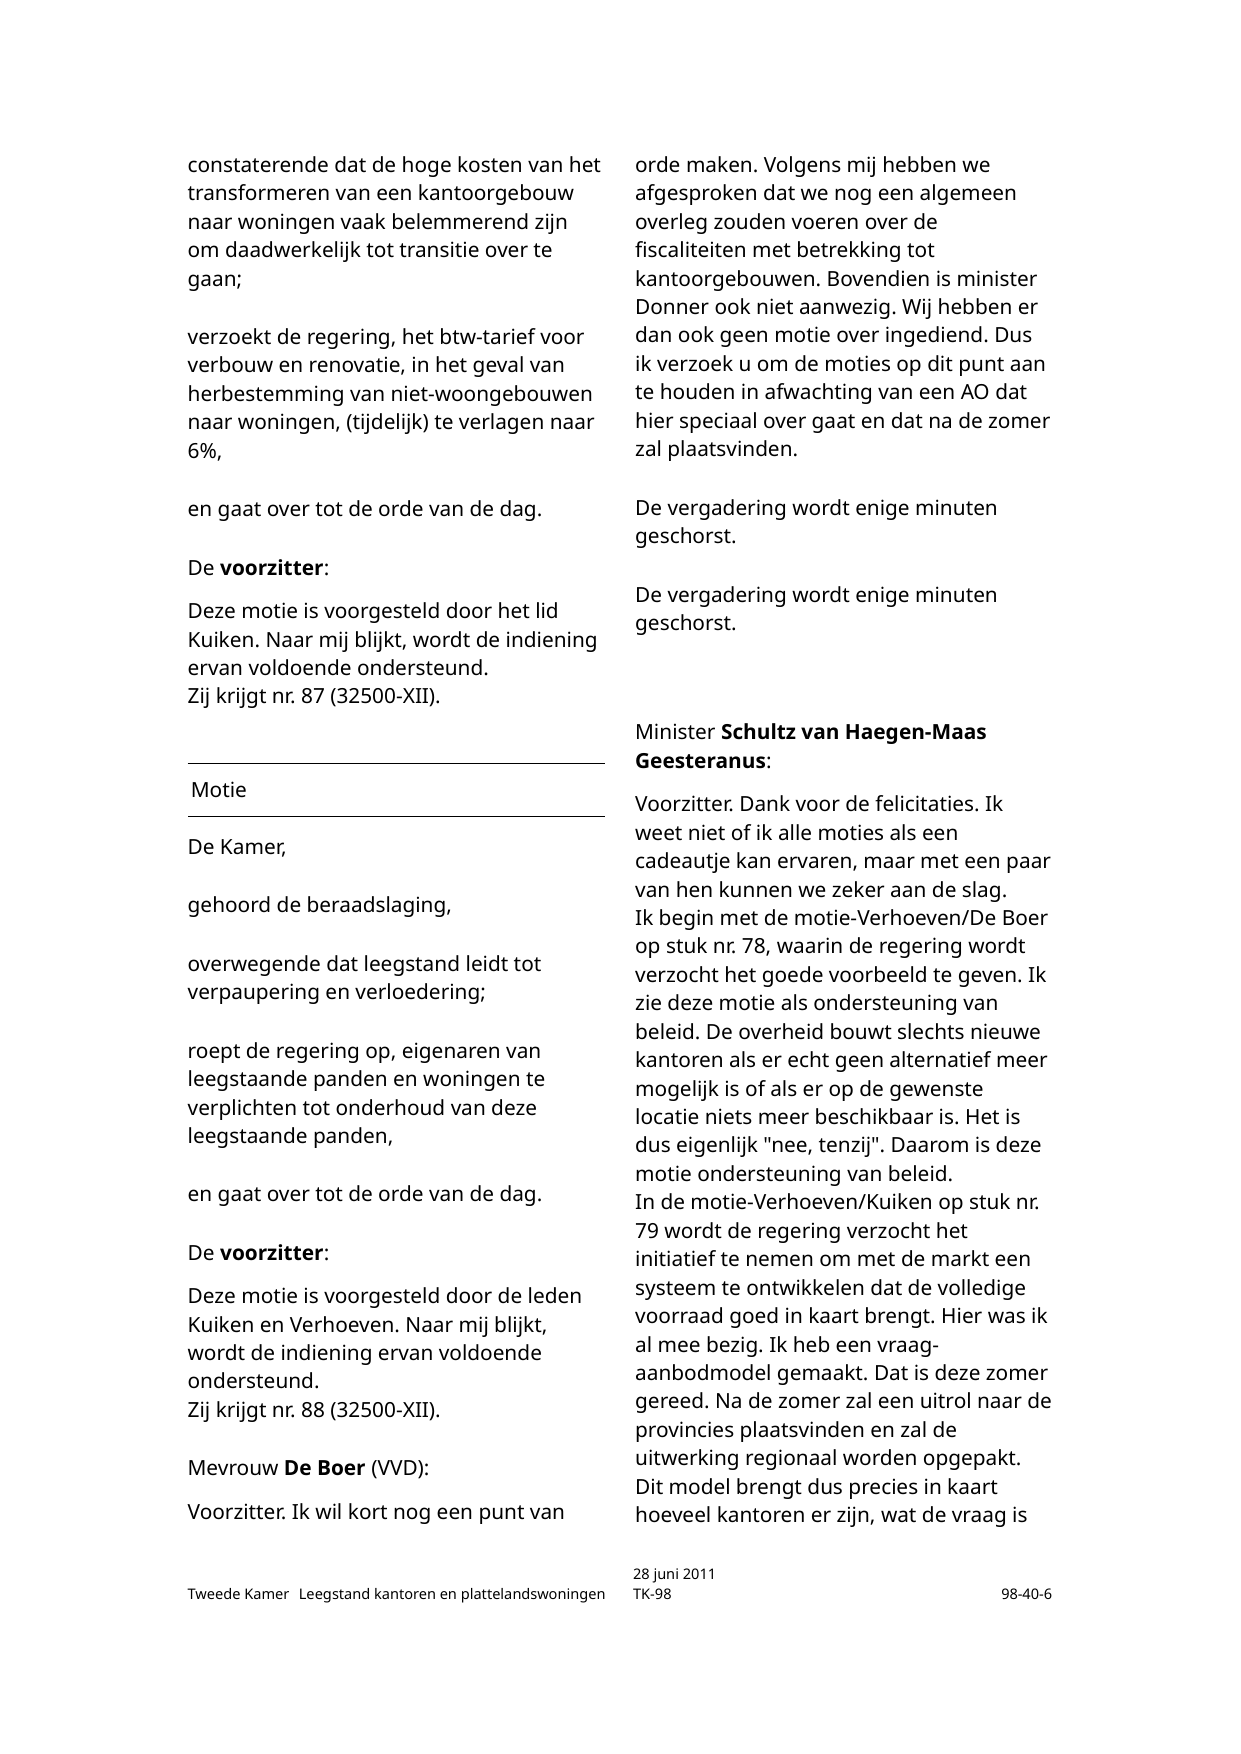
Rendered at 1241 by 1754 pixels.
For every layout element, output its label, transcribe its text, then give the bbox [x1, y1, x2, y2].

text Minister Schultz van Haegen-Maas Geesteranus: [635, 717, 1053, 774]
text In de motie-Verhoeven/Kuiken op stuk nr. 79 wordt de regering verzocht het initiatief te nemen om met de markt een systeem te ontwikkelen dat de volledige voorraad goed in kaart brengt. Hier was ik al mee bezig. Ik heb een vraag-aanbodmodel gemaakt. Dat is deze zomer gereed. Na de zomer zal een uitrol naar de provincies plaatsvinden en zal de uitwerking regionaal worden opgepakt. Dit model brengt dus precies in kaart hoeveel kantoren er zijn, wat de vraag is [635, 1187, 1053, 1529]
text Deze motie is voorgesteld door de leden Kuiken en Verhoeven. Naar mij blijkt, wordt de indiening ervan voldoende ondersteund. [187, 1281, 605, 1395]
text orde maken. Volgens mij hebben we afgesproken dat we nog een algemeen overleg zouden voeren over de fiscaliteiten met betrekking tot kantoorgebouwen. Bovendien is minister Donner ook niet aanwezig. Wij hebben er dan ook geen motie over ingediend. Dus ik verzoek u om de moties op dit punt aan te houden in afwachting van een AO dat hier speciaal over gaat en dat na de zomer zal plaatsvinden. [635, 150, 1053, 463]
text Deze motie is voorgesteld door het lid Kuiken. Naar mij blijkt, wordt de indiening ervan voldoende ondersteund. [187, 596, 605, 682]
text Voorzitter. Ik wil kort nog een punt van [187, 1497, 605, 1525]
text roept de regering op, eigenaren van leegstaande panden en woningen te verplichten tot onderhoud van deze leegstaande panden, [187, 1036, 605, 1149]
text verzoekt de regering, het btw-tarief voor verbouw en renovatie, in het geval van herbestemming van niet-woongebouwen naar woningen, (tijdelijk) te verlagen naar 6%, [187, 322, 605, 464]
text De Kamer, [187, 832, 605, 860]
text  [635, 667, 1053, 695]
text De vergadering wordt enige minuten geschorst. [635, 493, 1053, 550]
text De voorzitter: [187, 553, 605, 581]
text De vergadering wordt enige minuten geschorst. [635, 580, 1053, 637]
text Mevrouw De Boer (VVD): [187, 1453, 605, 1482]
text constaterende dat de hoge kosten van het transformeren van een kantoorgebouw naar woningen vaak belemmerend zijn om daadwerkelijk tot transitie over te gaan; [187, 150, 605, 292]
text Ik begin met de motie-Verhoeven/De Boer op stuk nr. 78, waarin de regering wordt verzocht het goede voorbeeld te geven. Ik zie deze motie als ondersteuning van beleid. De overheid bouwt slechts nieuwe kantoren als er echt geen alternatief meer mogelijk is of als er op de gewenste locatie niets meer beschikbaar is. Het is dus eigenlijk "nee, tenzij". Daarom is deze motie ondersteuning van beleid. [635, 903, 1053, 1187]
text en gaat over tot de orde van de dag. [187, 1179, 605, 1208]
text Zij krijgt nr. 87 (32500-XII). [187, 682, 605, 710]
text Voorzitter. Dank voor de felicitaties. Ik weet niet of ik alle moties als een cadeautje kan ervaren, maar met een paar van hen kunnen we zeker aan de slag. [635, 789, 1053, 903]
text overwegende dat leegstand leidt tot verpaupering en verloedering; [187, 949, 605, 1006]
text gehoord de beraadslaging, [187, 890, 605, 919]
text Zij krijgt nr. 88 (32500-XII). [187, 1395, 605, 1423]
text De voorzitter: [187, 1238, 605, 1266]
text en gaat over tot de orde van de dag. [187, 494, 605, 523]
subtitle Motie [187, 764, 605, 817]
